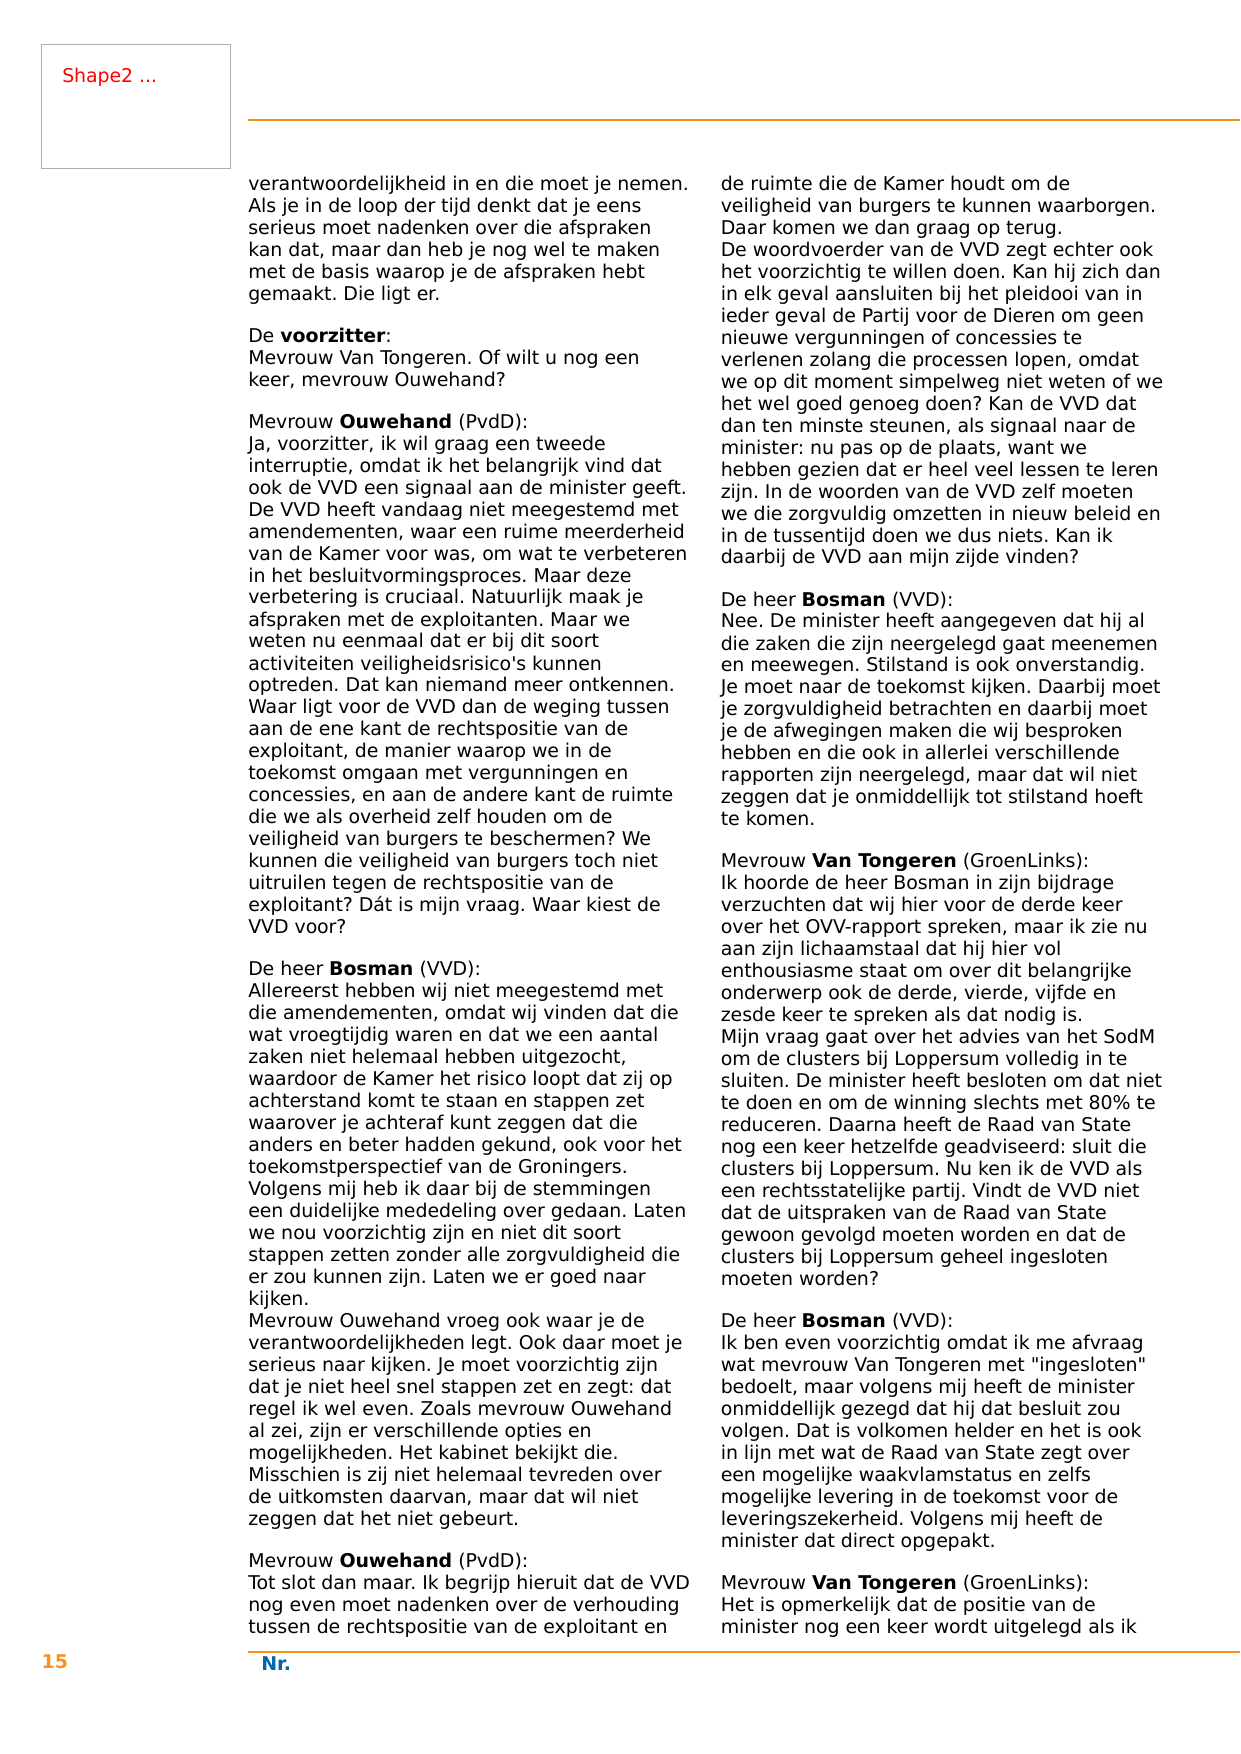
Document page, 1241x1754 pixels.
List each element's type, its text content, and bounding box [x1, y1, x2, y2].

text De heer Bosman (VVD): [721, 588, 1163, 610]
text Ik ben even voorzichtig omdat ik me afvraag wat mevrouw Van Tongeren met "ingesloten" bedoelt, maar volgens mij heeft de minister onmiddellijk gezegd dat hij dat besluit zou volgen. Dat is volkomen helder en het is ook in lijn met wat de Raad van State zegt over een mogelijke waakvlamstatus en zelfs mogelijke levering in de toekomst voor de leveringszekerheid. Volgens mij heeft de minister dat direct opgepakt. [721, 1332, 1163, 1552]
text Nee. De minister heeft aangegeven dat hij al die zaken die zijn neergelegd gaat meenemen en meewegen. Stilstand is ook onverstandig. Je moet naar de toekomst kijken. Daarbij moet je zorgvuldigheid betrachten en daarbij moet je de afwegingen maken die wij besproken hebben en die ook in allerlei verschillende rapporten zijn neergelegd, maar dat wil niet zeggen dat je onmiddellijk tot stilstand hoeft te komen. [721, 610, 1163, 830]
text De voorzitter: [248, 325, 691, 347]
text Mevrouw Ouwehand (PvdD): [248, 411, 691, 433]
text Mevrouw Van Tongeren. Of wilt u nog een keer, mevrouw Ouwehand? [248, 347, 691, 391]
text Mevrouw Van Tongeren (GroenLinks): [721, 850, 1163, 872]
text de ruimte die de Kamer houdt om de veiligheid van burgers te kunnen waarborgen. Daar komen we dan graag op terug. [721, 173, 1163, 239]
text Ja, voorzitter, ik wil graag een tweede interruptie, omdat ik het belangrijk vind dat ook de VVD een signaal aan de minister geeft. De VVD heeft vandaag niet meegestemd met amendementen, waar een ruime meerderheid van de Kamer voor was, om wat te verbeteren in het besluitvormingsproces. Maar deze verbetering is cruciaal. Natuurlijk maak je afspraken met de exploitanten. Maar we weten nu eenmaal dat er bij dit soort activiteiten veiligheidsrisico's kunnen optreden. Dat kan niemand meer ontkennen. Waar ligt voor de VVD dan de weging tussen aan de ene kant de rechtspositie van de exploitant, de manier waarop we in de toekomst omgaan met vergunningen en concessies, en aan de andere kant de ruimte die we als overheid zelf houden om de veiligheid van burgers te beschermen? We kunnen die veiligheid van burgers toch niet uitruilen tegen de rechtspositie van de exploitant? Dát is mijn vraag. Waar kiest de VVD voor? [248, 433, 691, 938]
text Mevrouw Ouwehand vroeg ook waar je de verantwoordelijkheden legt. Ook daar moet je serieus naar kijken. Je moet voorzichtig zijn dat je niet heel snel stappen zet en zegt: dat regel ik wel even. Zoals mevrouw Ouwehand al zei, zijn er verschillende opties en mogelijkheden. Het kabinet bekijkt die. Misschien is zij niet helemaal tevreden over de uitkomsten daarvan, maar dat wil niet zeggen dat het niet gebeurt. [248, 1310, 691, 1529]
text Het is opmerkelijk dat de positie van de minister nog een keer wordt uitgelegd als ik [721, 1593, 1163, 1637]
text De heer Bosman (VVD): [721, 1310, 1163, 1332]
text De woordvoerder van de VVD zegt echter ook het voorzichtig te willen doen. Kan hij zich dan in elk geval aansluiten bij het pleidooi van in ieder geval de Partij voor de Dieren om geen nieuwe vergunningen of concessies te verlenen zolang die processen lopen, omdat we op dit moment simpelweg niet weten of we het wel goed genoeg doen? Kan de VVD dat dan ten minste steunen, als signaal naar de minister: nu pas op de plaats, want we hebben gezien dat er heel veel lessen te leren zijn. In de woorden van de VVD zelf moeten we die zorgvuldig omzetten in nieuw beleid en in de tussentijd doen we dus niets. Kan ik daarbij de VVD aan mijn zijde vinden? [721, 239, 1163, 568]
text Mevrouw Van Tongeren (GroenLinks): [721, 1572, 1163, 1593]
text Mijn vraag gaat over het advies van het SodM om de clusters bij Loppersum volledig in te sluiten. De minister heeft besloten om dat niet te doen en om de winning slechts met 80% te reduceren. Daarna heeft de Raad van State nog een keer hetzelfde geadviseerd: sluit die clusters bij Loppersum. Nu ken ik de VVD als een rechtsstatelijke partij. Vindt de VVD niet dat de uitspraken van de Raad van State gewoon gevolgd moeten worden en dat de clusters bij Loppersum geheel ingesloten moeten worden? [721, 1026, 1163, 1290]
text Allereerst hebben wij niet meegestemd met die amendementen, omdat wij vinden dat die wat vroegtijdig waren en dat we een aantal zaken niet helemaal hebben uitgezocht, waardoor de Kamer het risico loopt dat zij op achterstand komt te staan en stappen zet waarover je achteraf kunt zeggen dat die anders en beter hadden gekund, ook voor het toekomstperspectief van de Groningers. Volgens mij heb ik daar bij de stemmingen een duidelijke mededeling over gedaan. Laten we nou voorzichtig zijn en niet dit soort stappen zetten zonder alle zorgvuldigheid die er zou kunnen zijn. Laten we er goed naar kijken. [248, 980, 691, 1310]
text De heer Bosman (VVD): [248, 958, 691, 980]
text verantwoordelijkheid in en die moet je nemen. Als je in de loop der tijd denkt dat je eens serieus moet nadenken over die afspraken kan dat, maar dan heb je nog wel te maken met de basis waarop je de afspraken hebt gemaakt. Die ligt er. [248, 173, 691, 305]
text Mevrouw Ouwehand (PvdD): [248, 1549, 691, 1572]
text Ik hoorde de heer Bosman in zijn bijdrage verzuchten dat wij hier voor de derde keer over het OVV-rapport spreken, maar ik zie nu aan zijn lichaamstaal dat hij hier vol enthousiasme staat om over dit belangrijke onderwerp ook de derde, vierde, vijfde en zesde keer te spreken als dat nodig is. [721, 872, 1163, 1026]
text Tot slot dan maar. Ik begrijp hieruit dat de VVD nog even moet nadenken over de verhouding tussen de rechtspositie van de exploitant en [248, 1572, 691, 1637]
